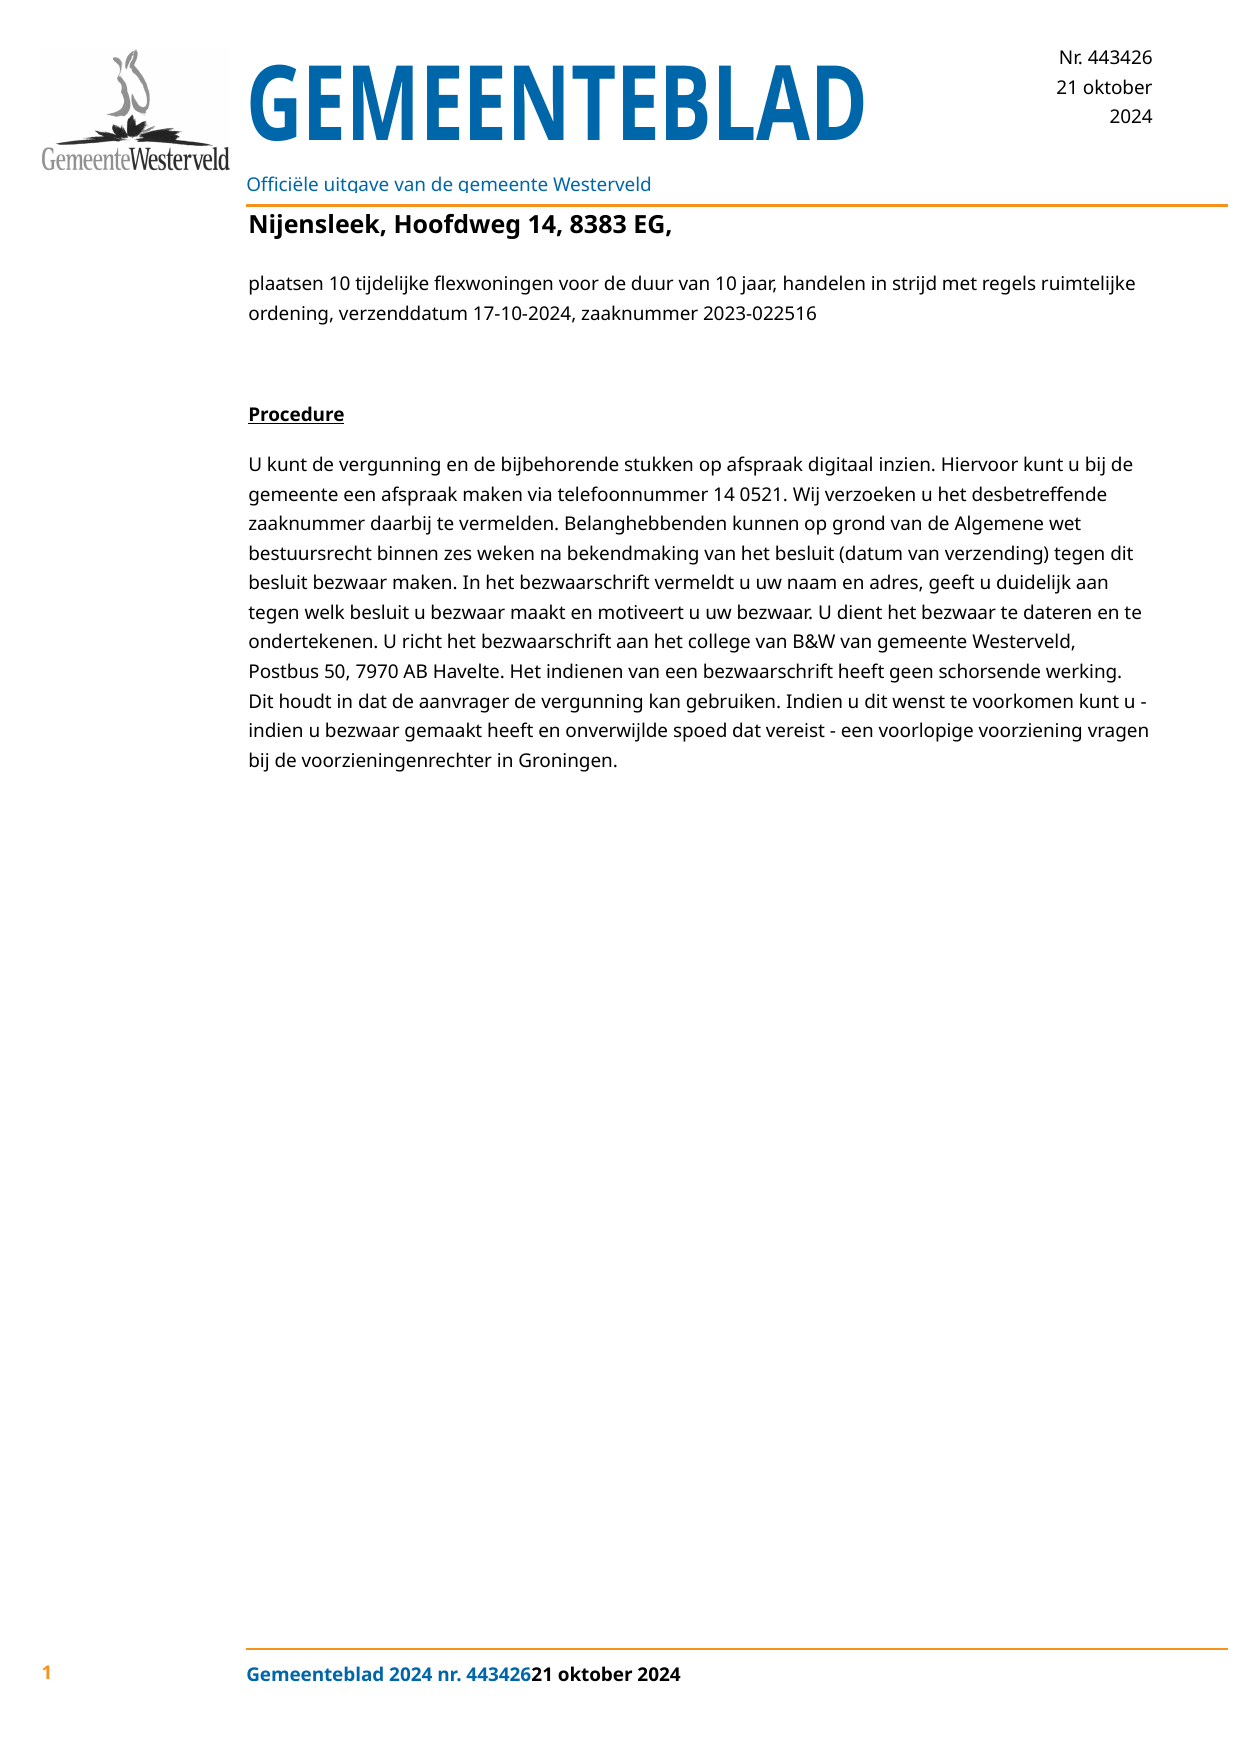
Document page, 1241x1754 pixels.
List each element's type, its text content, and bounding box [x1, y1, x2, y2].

text Procedure [248, 401, 1152, 426]
text Nijensleek, Hoofdweg 14, 8383 EG, [248, 207, 1152, 241]
picture [41, 47, 231, 172]
text U kunt de vergunning en de bijbehorende stukken op afspraak digitaal inzien. Hiervoor kunt u bij de gemeente een afspraak maken via telefoonnummer 14 0521. Wij verzoeken u het desbetreffende zaaknummer daarbij te vermelden. Belanghebbenden kunnen op grond van de Algemene wet bestuursrecht binnen zes weken na bekendmaking van het besluit (datum van verzending) tegen dit besluit bezwaar maken. In het bezwaarschrift vermeldt u uw naam en adres, geeft u duidelijk aan tegen welk besluit u bezwaar maakt en motiveert u uw bezwaar. U dient het bezwaar te dateren en te ondertekenen. U richt het bezwaarschrift aan het college van B&W van gemeente Westerveld, Postbus 50, 7970 AB Havelte. Het indienen van een bezwaarschrift heeft geen schorsende werking. Dit houdt in dat de aanvrager de vergunning kan gebruiken. Indien u dit wenst te voorkomen kunt u - indien u bezwaar gemaakt heeft en onverwijlde spoed dat vereist - een voorlopige voorziening vragen bij de voorzieningenrechter in Groningen. [248, 451, 1152, 773]
text plaatsen 10 tijdelijke flexwoningen voor de duur van 10 jaar, handelen in strijd met regels ruimtelijke ordening, verzenddatum 17-10-2024, zaaknummer 2023-022516 [248, 270, 1152, 326]
